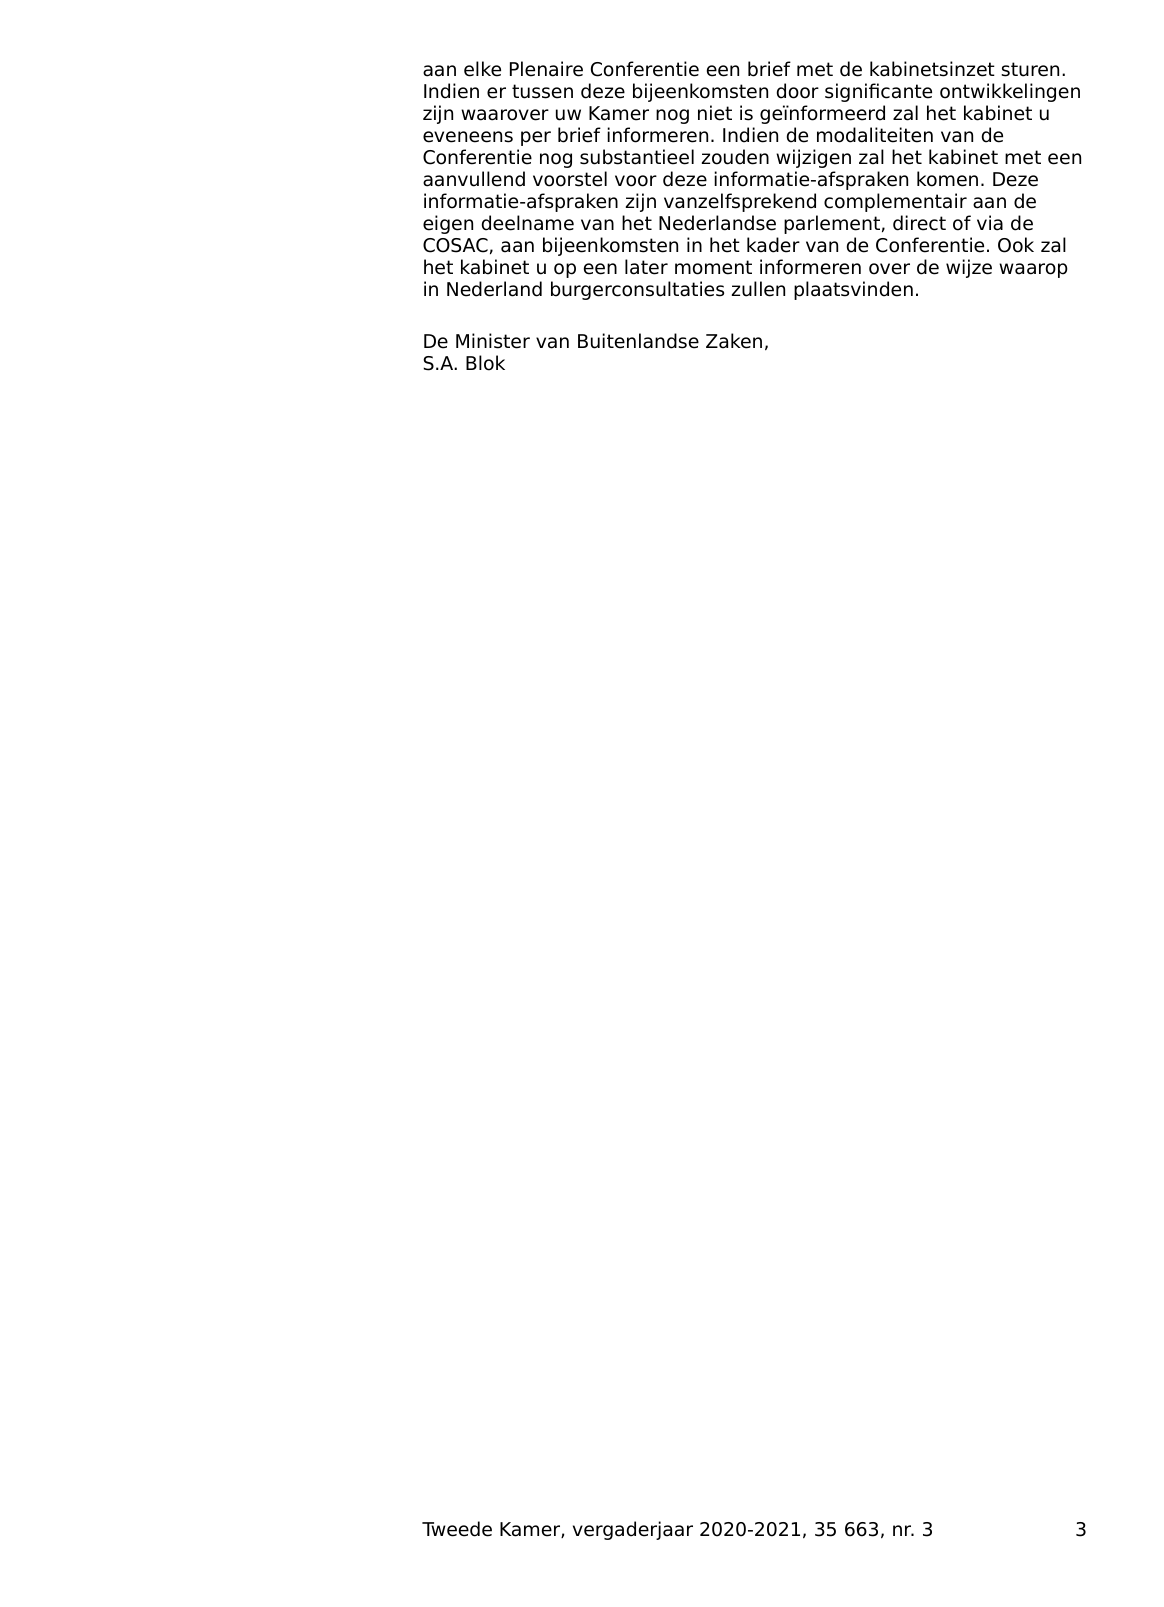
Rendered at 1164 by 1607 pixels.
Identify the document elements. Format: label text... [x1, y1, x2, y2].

text aan elke Plenaire Conferentie een brief met de kabinetsinzet sturen. Indien er tussen deze bijeenkomsten door significante ontwikkelingen zijn waarover uw Kamer nog niet is geïnformeerd zal het kabinet u eveneens per brief informeren. Indien de modaliteiten van de Conferentie nog substantieel zouden wijzigen zal het kabinet met een aanvullend voorstel voor deze informatie-afspraken komen. Deze informatie-afspraken zijn vanzelfsprekend complementair aan de eigen deelname van het Nederlandse parlement, direct of via de COSAC, aan bijeenkomsten in het kader van de Conferentie. Ook zal het kabinet u op een later moment informeren over de wijze waarop in Nederland burgerconsultaties zullen plaatsvinden. [422, 59, 1087, 301]
text De Minister van Buitenlandse Zaken, S.A. Blok [422, 331, 1087, 375]
